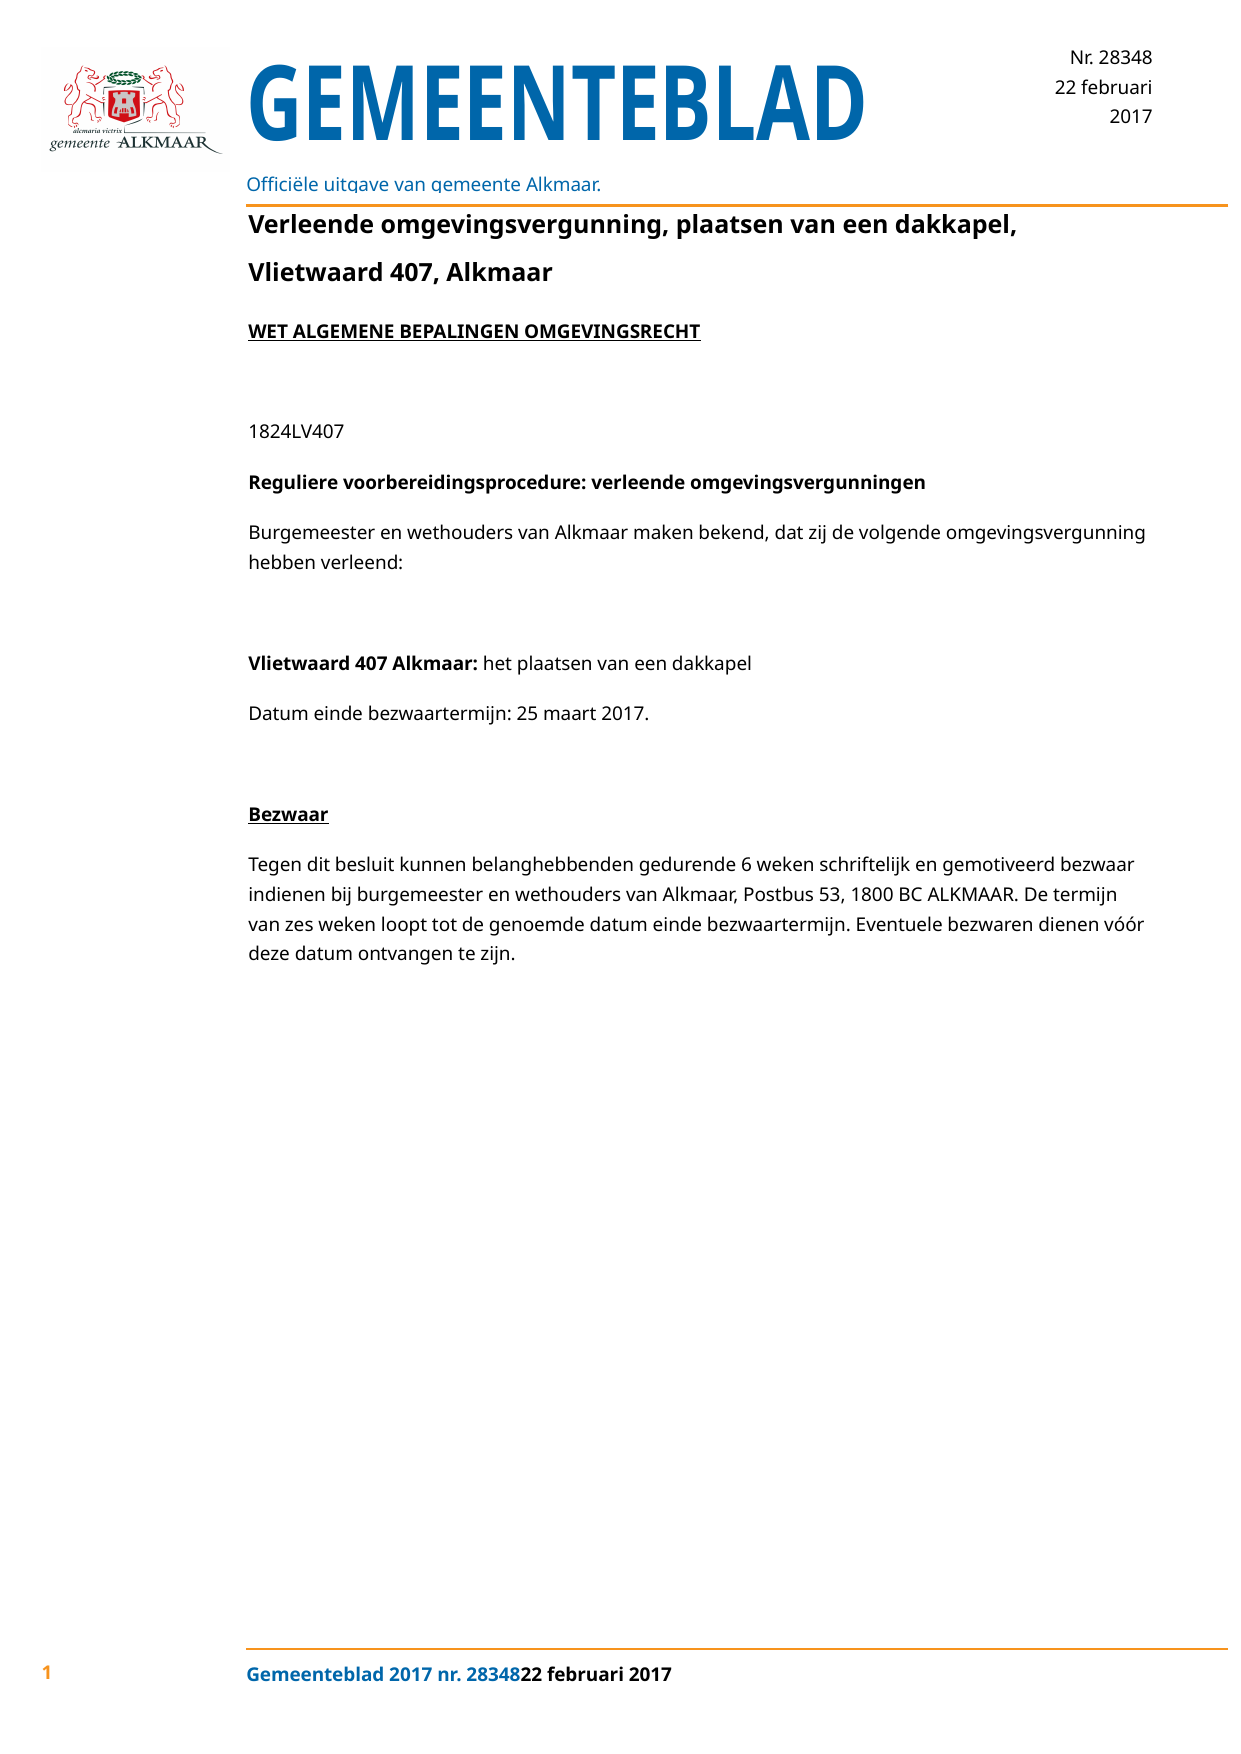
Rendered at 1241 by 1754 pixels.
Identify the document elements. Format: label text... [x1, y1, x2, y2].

text Datum einde bezwaartermijn: 25 maart 2017. [248, 700, 1152, 726]
text Vlietwaard 407 Alkmaar: het plaatsen van een dakkapel [248, 650, 1152, 676]
text WET ALGEMENE BEPALINGEN OMGEVINGSRECHT [248, 318, 1152, 344]
text Reguliere voorbereidingsprocedure: verleende omgevingsvergunningen [248, 469, 1152, 495]
picture [41, 47, 231, 172]
text Tegen dit besluit kunnen belanghebbenden gedurende 6 weken schriftelijk en gemotiveerd bezwaar indienen bij burgemeester en wethouders van Alkmaar, Postbus 53, 1800 BC ALKMAAR. De termijn van zes weken loopt tot de genoemde datum einde bezwaartermijn. Eventuele bezwaren dienen vóór deze datum ontvangen te zijn. [248, 852, 1152, 966]
text Burgemeester en wethouders van Alkmaar maken bekend, dat zij de volgende omgevingsvergunning hebben verleend: [248, 519, 1152, 575]
text Bezwaar [248, 801, 1152, 827]
text 1824LV407 [248, 419, 1152, 444]
text Verleende omgevingsvergunning, plaatsen van een dakkapel, Vlietwaard 407, Alkmaar [248, 207, 1152, 288]
